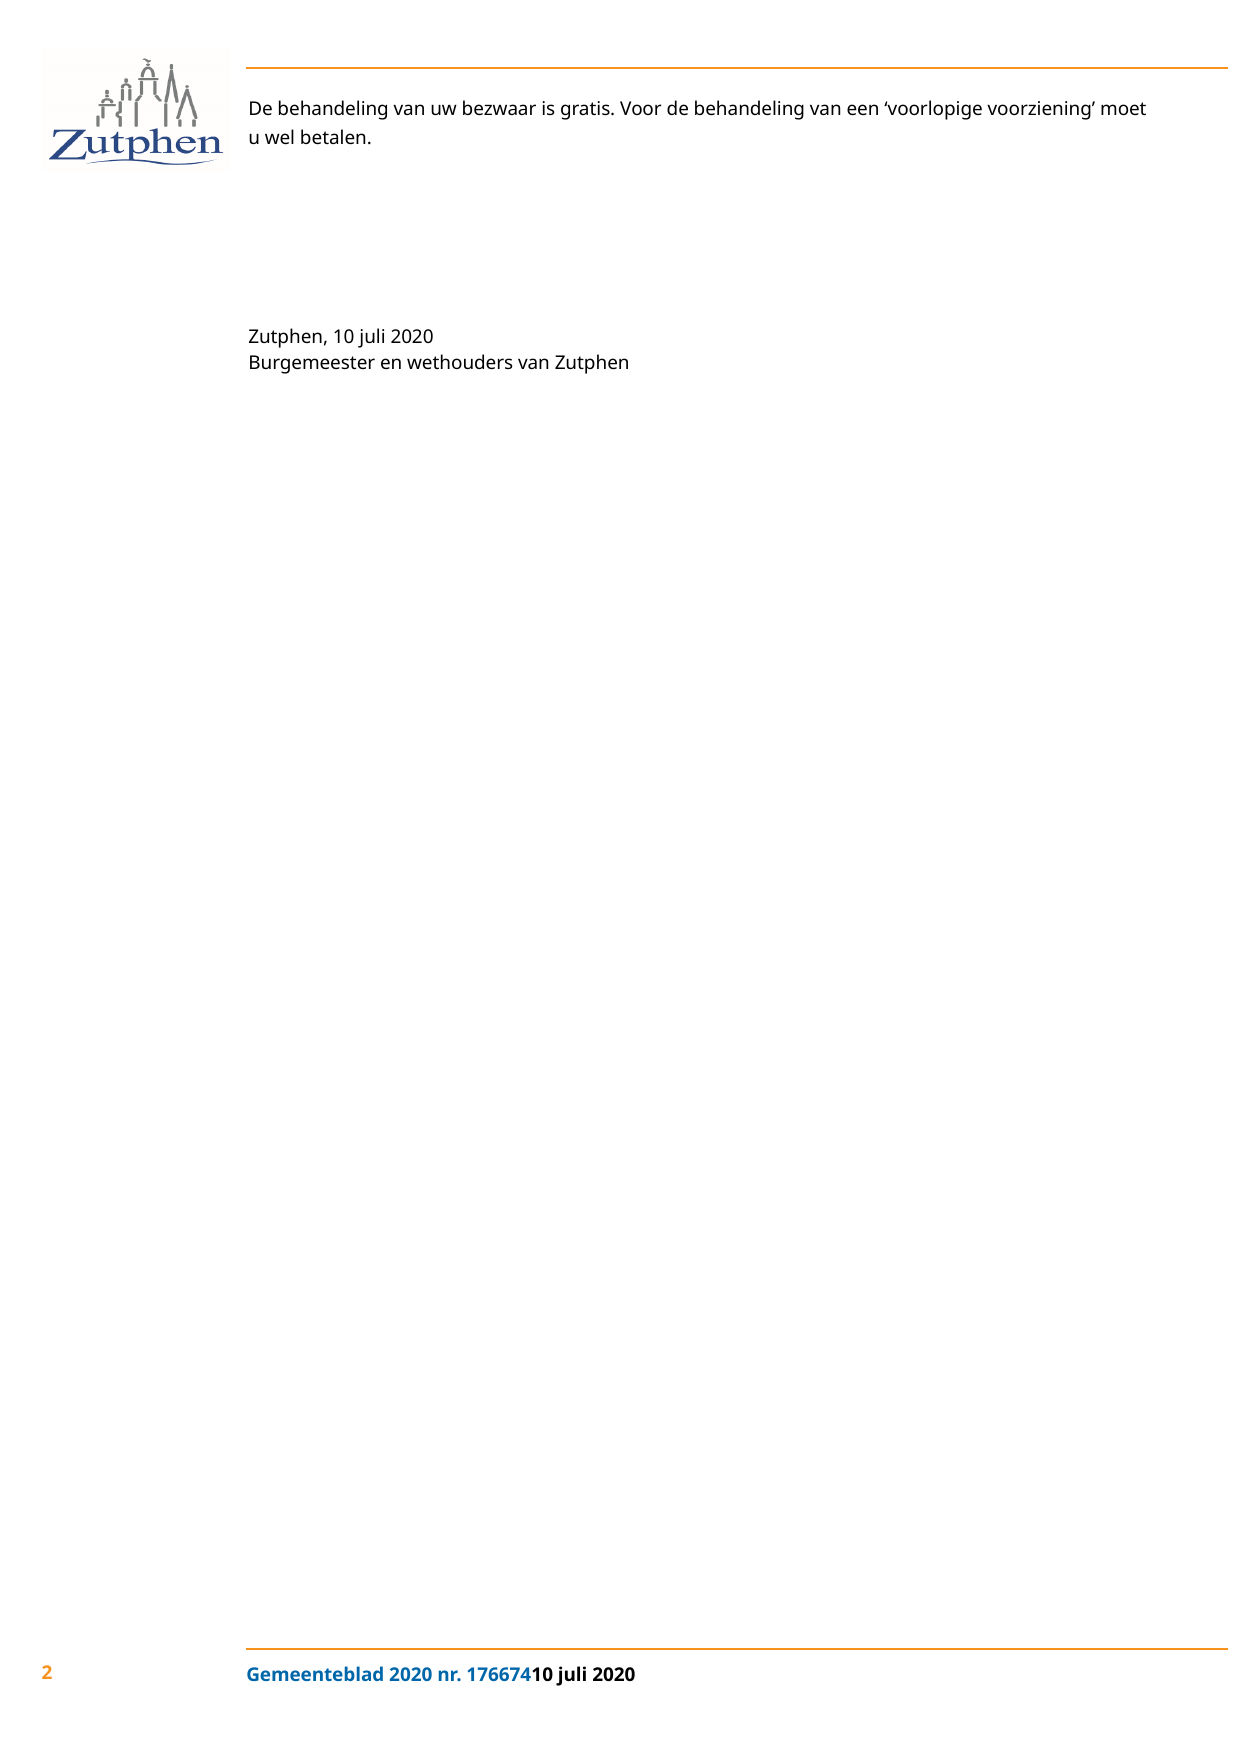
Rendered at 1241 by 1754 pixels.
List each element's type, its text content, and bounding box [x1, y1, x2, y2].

text Zutphen, 10 juli 2020 [248, 323, 1152, 349]
text Burgemeester en wethouders van Zutphen [248, 349, 1152, 375]
picture [41, 47, 231, 172]
text De behandeling van uw bezwaar is gratis. Voor de behandeling van een ‘voorlopige voorziening’ moet u wel betalen. [248, 95, 1152, 150]
